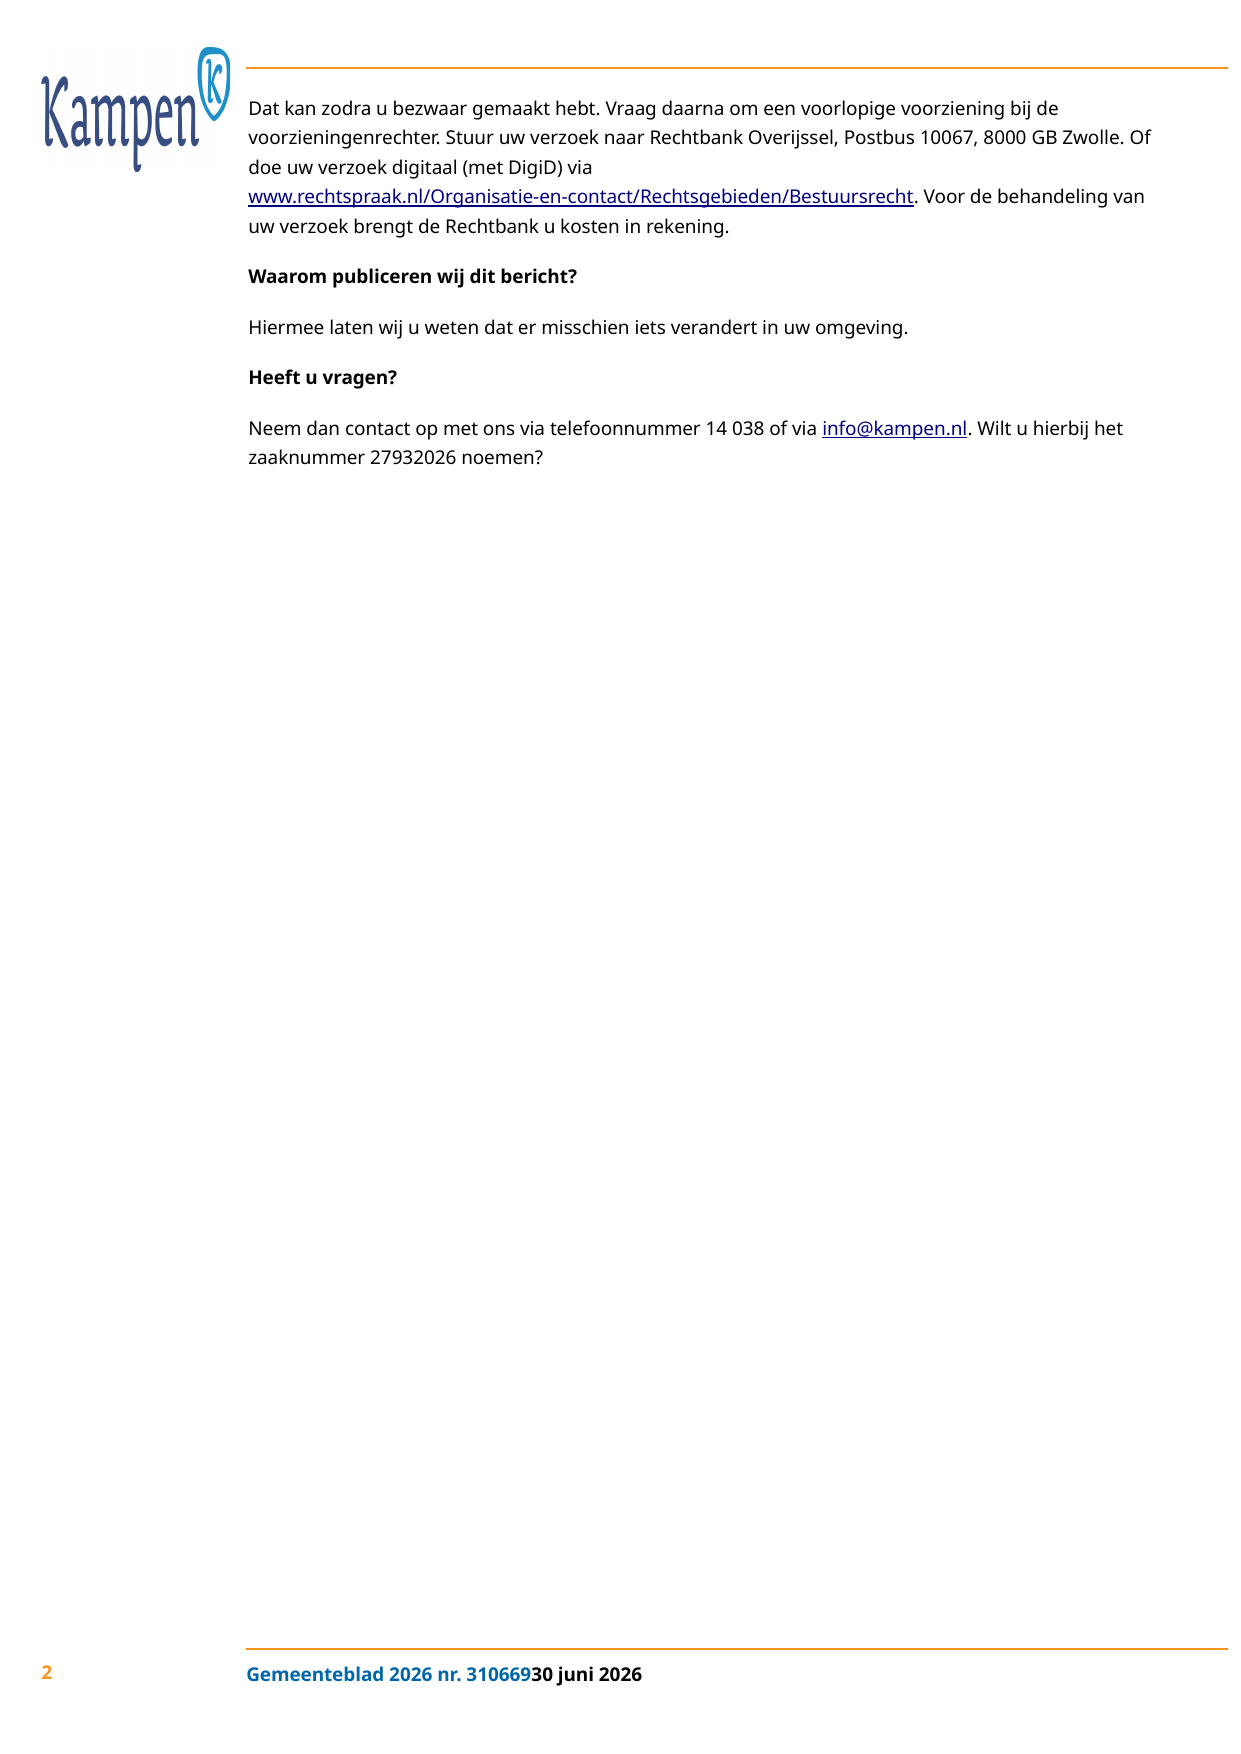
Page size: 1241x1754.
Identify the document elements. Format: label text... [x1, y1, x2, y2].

text Hiermee laten wij u weten dat er misschien iets verandert in uw omgeving. [248, 314, 1152, 340]
text Heeft u vragen? [248, 364, 1152, 390]
picture [41, 47, 231, 172]
text Dat kan zodra u bezwaar gemaakt hebt. Vraag daarna om een voorlopige voorziening bij de voorzieningenrechter. Stuur uw verzoek naar Rechtbank Overijssel, Postbus 10067, 8000 GB Zwolle. Of doe uw verzoek digitaal (met DigiD) via www.rechtspraak.nl/Organisatie-en-contact/Rechtsgebieden/Bestuursrecht. Voor de behandeling van uw verzoek brengt de Rechtbank u kosten in rekening. [248, 95, 1152, 239]
text Neem dan contact op met ons via telefoonnummer 14 038 of via info@kampen.nl. Wilt u hierbij het zaaknummer 27932026 noemen? [248, 415, 1152, 470]
text Waarom publiceren wij dit bericht? [248, 263, 1152, 289]
